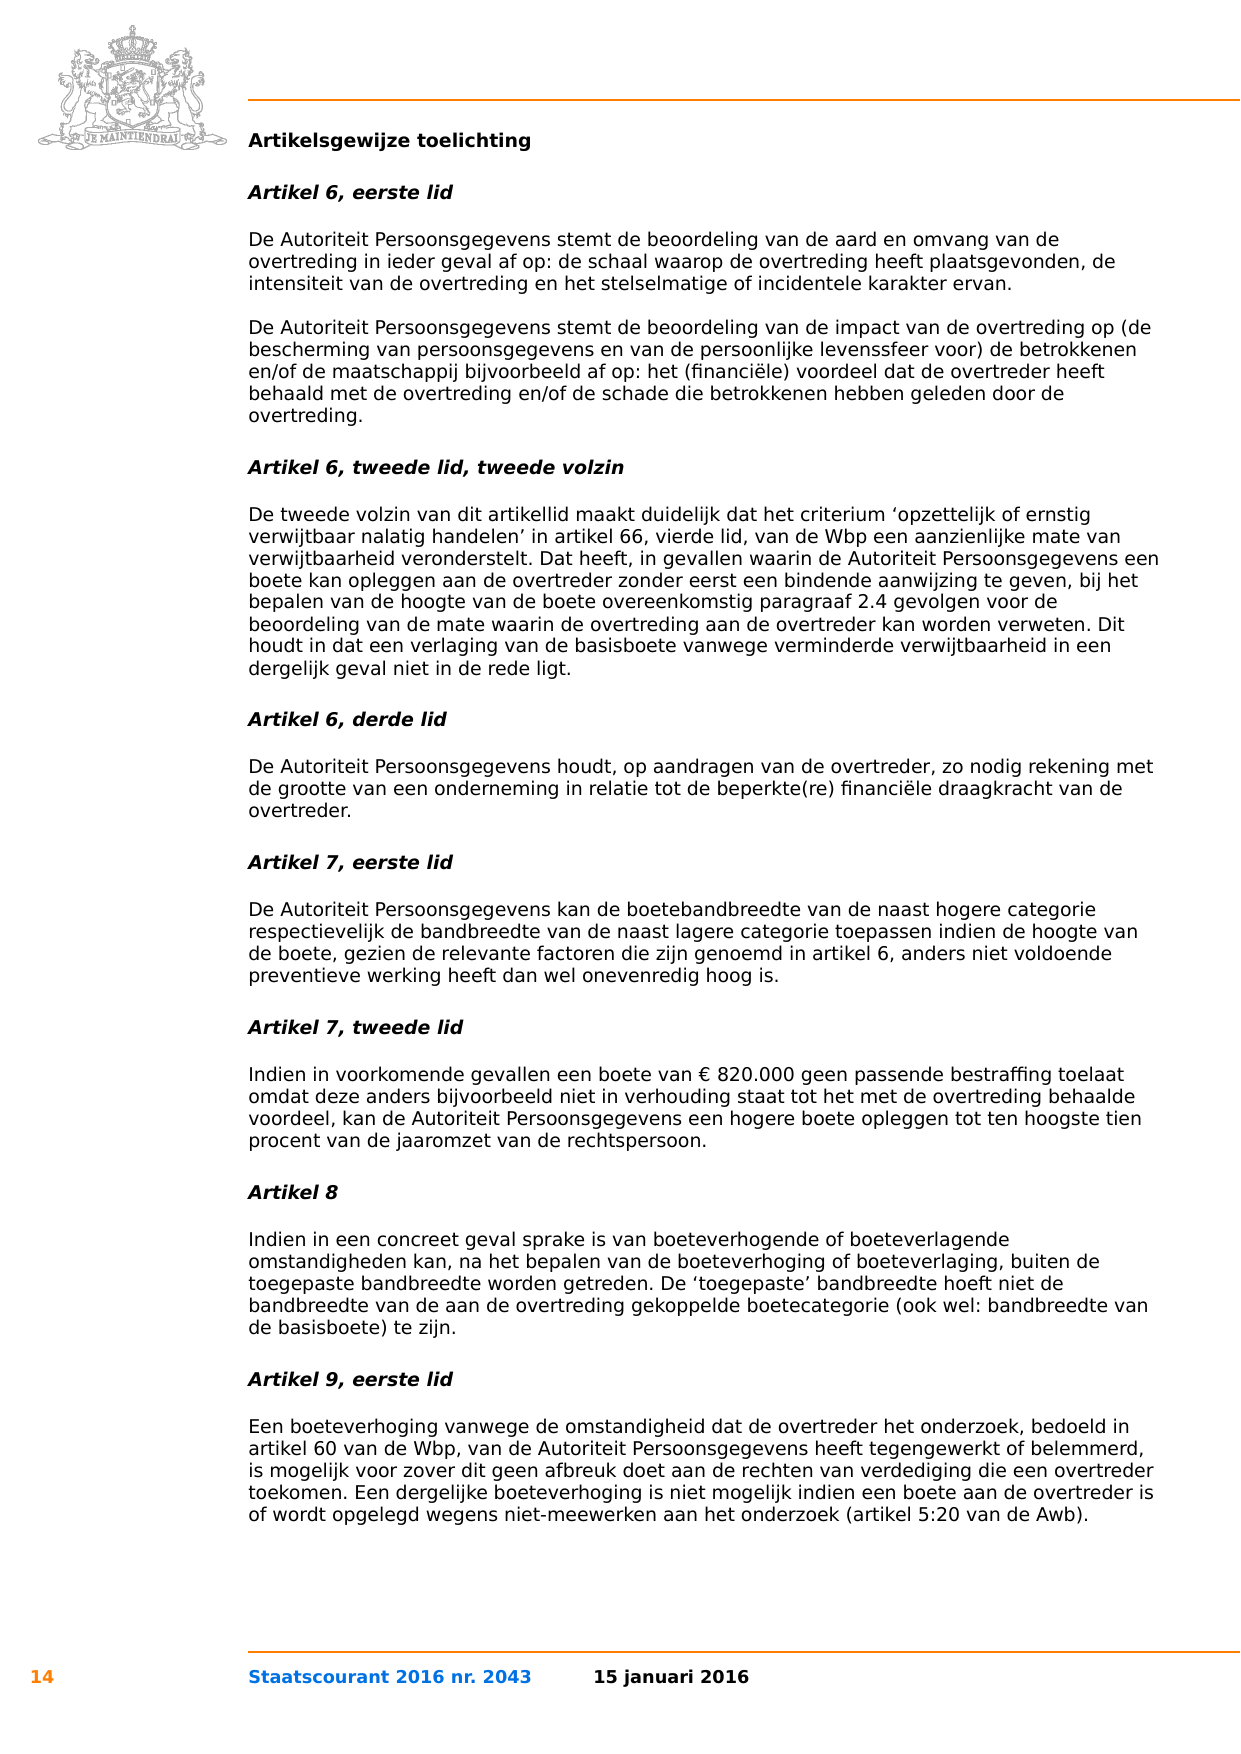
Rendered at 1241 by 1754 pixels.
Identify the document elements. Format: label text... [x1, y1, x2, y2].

subtitle Artikel 9, eerste lid [248, 1369, 1163, 1391]
text Indien in voorkomende gevallen een boete van € 820.000 geen passende bestraffing toelaat omdat deze anders bijvoorbeeld niet in verhouding staat tot het met de overtreding behaalde voordeel, kan de Autoriteit Persoonsgegevens een hogere boete opleggen tot ten hoogste tien procent van de jaaromzet van de rechtspersoon. [248, 1064, 1163, 1152]
text De Autoriteit Persoonsgegevens stemt de beoordeling van de impact van de overtreding op (de bescherming van persoonsgegevens en van de persoonlijke levenssfeer voor) de betrokkenen en/of de maatschappij bijvoorbeeld af op: het (financiële) voordeel dat de overtreder heeft behaald met de overtreding en/of de schade die betrokkenen hebben geleden door de overtreding. [248, 317, 1163, 427]
subtitle Artikel 8 [248, 1182, 1163, 1204]
subtitle Artikel 7, eerste lid [248, 852, 1163, 874]
picture [38, 25, 227, 150]
subtitle Artikel 6, derde lid [248, 709, 1163, 731]
subtitle Artikel 7, tweede lid [248, 1017, 1163, 1039]
text De tweede volzin van dit artikellid maakt duidelijk dat het criterium ‘opzettelijk of ernstig verwijtbaar nalatig handelen’ in artikel 66, vierde lid, van de Wbp een aanzienlijke mate van verwijtbaarheid veronderstelt. Dat heeft, in gevallen waarin de Autoriteit Persoonsgegevens een boete kan opleggen aan de overtreder zonder eerst een bindende aanwijzing te geven, bij het bepalen van de hoogte van de boete overeenkomstig paragraaf 2.4 gevolgen voor de beoordeling van de mate waarin de overtreding aan de overtreder kan worden verweten. Dit houdt in dat een verlaging van de basisboete vanwege verminderde verwijtbaarheid in een dergelijk geval niet in de rede ligt. [248, 503, 1163, 679]
text De Autoriteit Persoonsgegevens houdt, op aandragen van de overtreder, zo nodig rekening met de grootte van een onderneming in relatie tot de beperkte(re) financiële draagkracht van de overtreder. [248, 756, 1163, 822]
text De Autoriteit Persoonsgegevens kan de boetebandbreedte van de naast hogere categorie respectievelijk de bandbreedte van de naast lagere categorie toepassen indien de hoogte van de boete, gezien de relevante factoren die zijn genoemd in artikel 6, anders niet voldoende preventieve werking heeft dan wel onevenredig hoog is. [248, 899, 1163, 987]
text De Autoriteit Persoonsgegevens stemt de beoordeling van de aard en omvang van de overtreding in ieder geval af op: de schaal waarop de overtreding heeft plaatsgevonden, de intensiteit van de overtreding en het stelselmatige of incidentele karakter ervan. [248, 229, 1163, 295]
subtitle Artikel 6, eerste lid [248, 182, 1163, 204]
text Indien in een concreet geval sprake is van boeteverhogende of boeteverlagende omstandigheden kan, na het bepalen van de boeteverhoging of boeteverlaging, buiten de toegepaste bandbreedte worden getreden. De ‘toegepaste’ bandbreedte hoeft niet de bandbreedte van de aan de overtreding gekoppelde boetecategorie (ook wel: bandbreedte van de basisboete) te zijn. [248, 1229, 1163, 1339]
subtitle Artikelsgewijze toelichting [248, 130, 1163, 152]
subtitle Artikel 6, tweede lid, tweede volzin [248, 457, 1163, 478]
text Een boeteverhoging vanwege de omstandigheid dat de overtreder het onderzoek, bedoeld in artikel 60 van de Wbp, van de Autoriteit Persoonsgegevens heeft tegengewerkt of belemmerd, is mogelijk voor zover dit geen afbreuk doet aan de rechten van verdediging die een overtreder toekomen. Een dergelijke boeteverhoging is niet mogelijk indien een boete aan de overtreder is of wordt opgelegd wegens niet-meewerken aan het onderzoek (artikel 5:20 van de Awb). [248, 1416, 1163, 1526]
